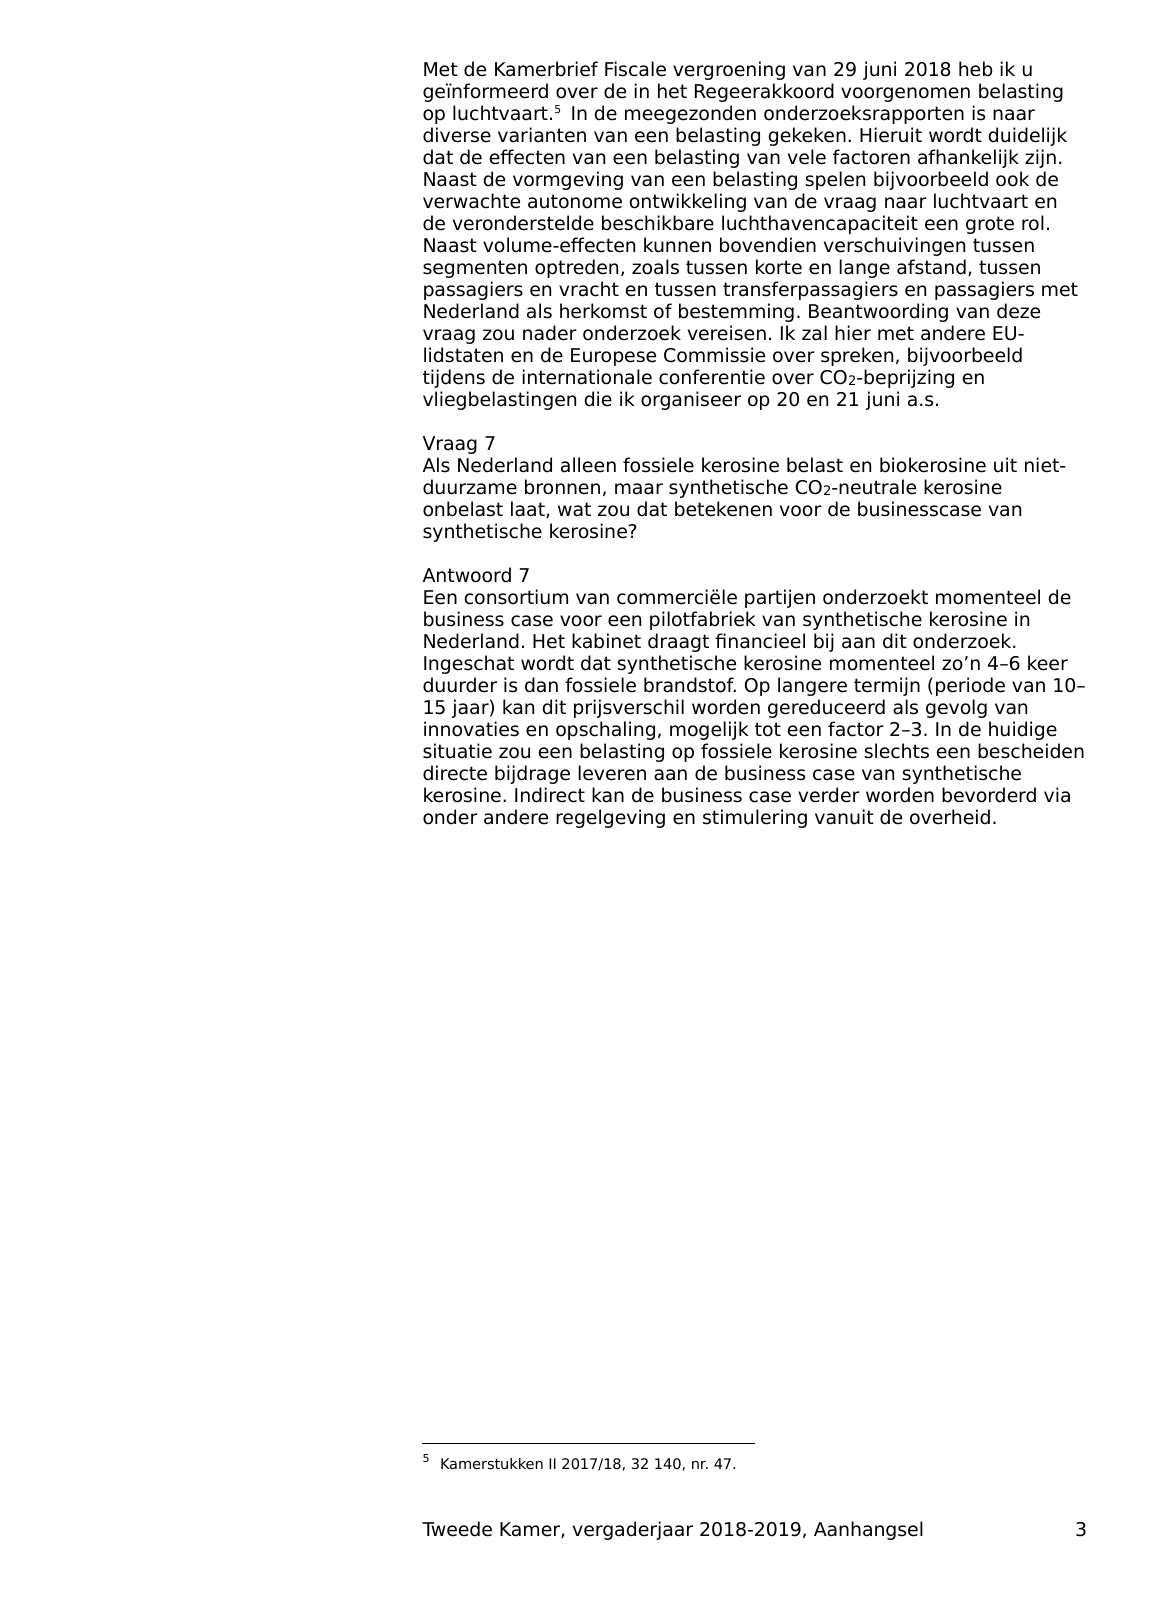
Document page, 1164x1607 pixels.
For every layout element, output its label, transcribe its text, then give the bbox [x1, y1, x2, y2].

text Met de Kamerbrief Fiscale vergroening van 29 juni 2018 heb ik u geïnformeerd over de in het Regeerakkoord voorgenomen belasting op luchtvaart. In de meegezonden onderzoeksrapporten is naar diverse varianten van een belasting gekeken. Hieruit wordt duidelijk dat de effecten van een belasting van vele factoren afhankelijk zijn. Naast de vormgeving van een belasting spelen bijvoorbeeld ook de verwachte autonome ontwikkeling van de vraag naar luchtvaart en de veronderstelde beschikbare luchthavencapaciteit een grote rol. Naast volume-effecten kunnen bovendien verschuivingen tussen segmenten optreden, zoals tussen korte en lange afstand, tussen passagiers en vracht en tussen transferpassagiers en passagiers met Nederland als herkomst of bestemming. Beantwoording van deze vraag zou nader onderzoek vereisen. Ik zal hier met andere EU-lidstaten en de Europese Commissie over spreken, bijvoorbeeld tijdens de internationale conferentie over CO2-beprijzing en vliegbelastingen die ik organiseer op 20 en 21 juni a.s. [422, 59, 1087, 411]
text Vraag 7 [422, 433, 1087, 455]
text Kamerstukken II 2017/18, 32 140, nr. 47. [422, 1452, 1087, 1474]
text Een consortium van commerciële partijen onderzoekt momenteel de business case voor een pilotfabriek van synthetische kerosine in Nederland. Het kabinet draagt financieel bij aan dit onderzoek. Ingeschat wordt dat synthetische kerosine momenteel zo’n 4–6 keer duurder is dan fossiele brandstof. Op langere termijn (periode van 10–15 jaar) kan dit prijsverschil worden gereduceerd als gevolg van innovaties en opschaling, mogelijk tot een factor 2–3. In de huidige situatie zou een belasting op fossiele kerosine slechts een bescheiden directe bijdrage leveren aan de business case van synthetische kerosine. Indirect kan de business case verder worden bevorderd via onder andere regelgeving en stimulering vanuit de overheid. [422, 587, 1087, 829]
text Antwoord 7 [422, 565, 1087, 587]
text Als Nederland alleen fossiele kerosine belast en biokerosine uit niet-duurzame bronnen, maar synthetische CO2-neutrale kerosine onbelast laat, wat zou dat betekenen voor de businesscase van synthetische kerosine? [422, 455, 1087, 543]
